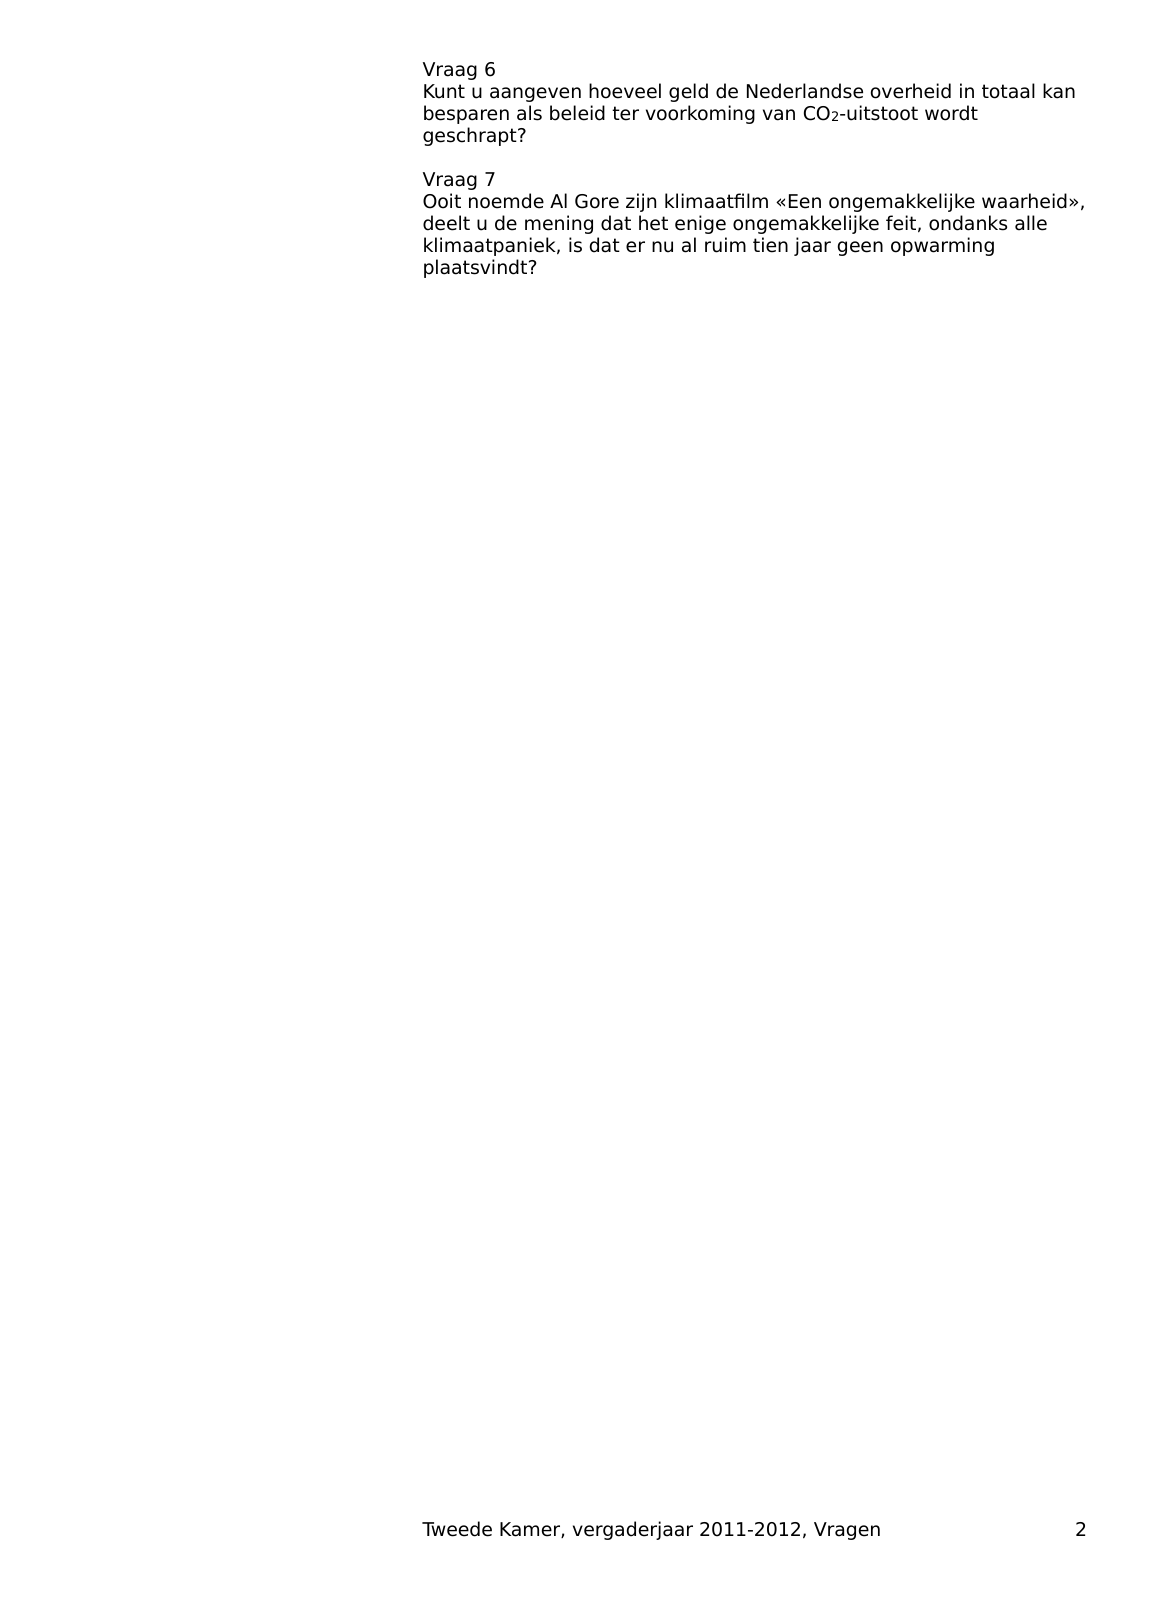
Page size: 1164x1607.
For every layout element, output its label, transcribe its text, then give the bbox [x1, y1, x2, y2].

text Vraag 6 [422, 59, 1087, 81]
text Kunt u aangeven hoeveel geld de Nederlandse overheid in totaal kan besparen als beleid ter voorkoming van CO2-uitstoot wordt geschrapt? [422, 81, 1087, 147]
text Ooit noemde Al Gore zijn klimaatfilm «Een ongemakkelijke waarheid», deelt u de mening dat het enige ongemakkelijke feit, ondanks alle klimaatpaniek, is dat er nu al ruim tien jaar geen opwarming plaatsvindt? [422, 191, 1087, 279]
text Vraag 7 [422, 169, 1087, 191]
